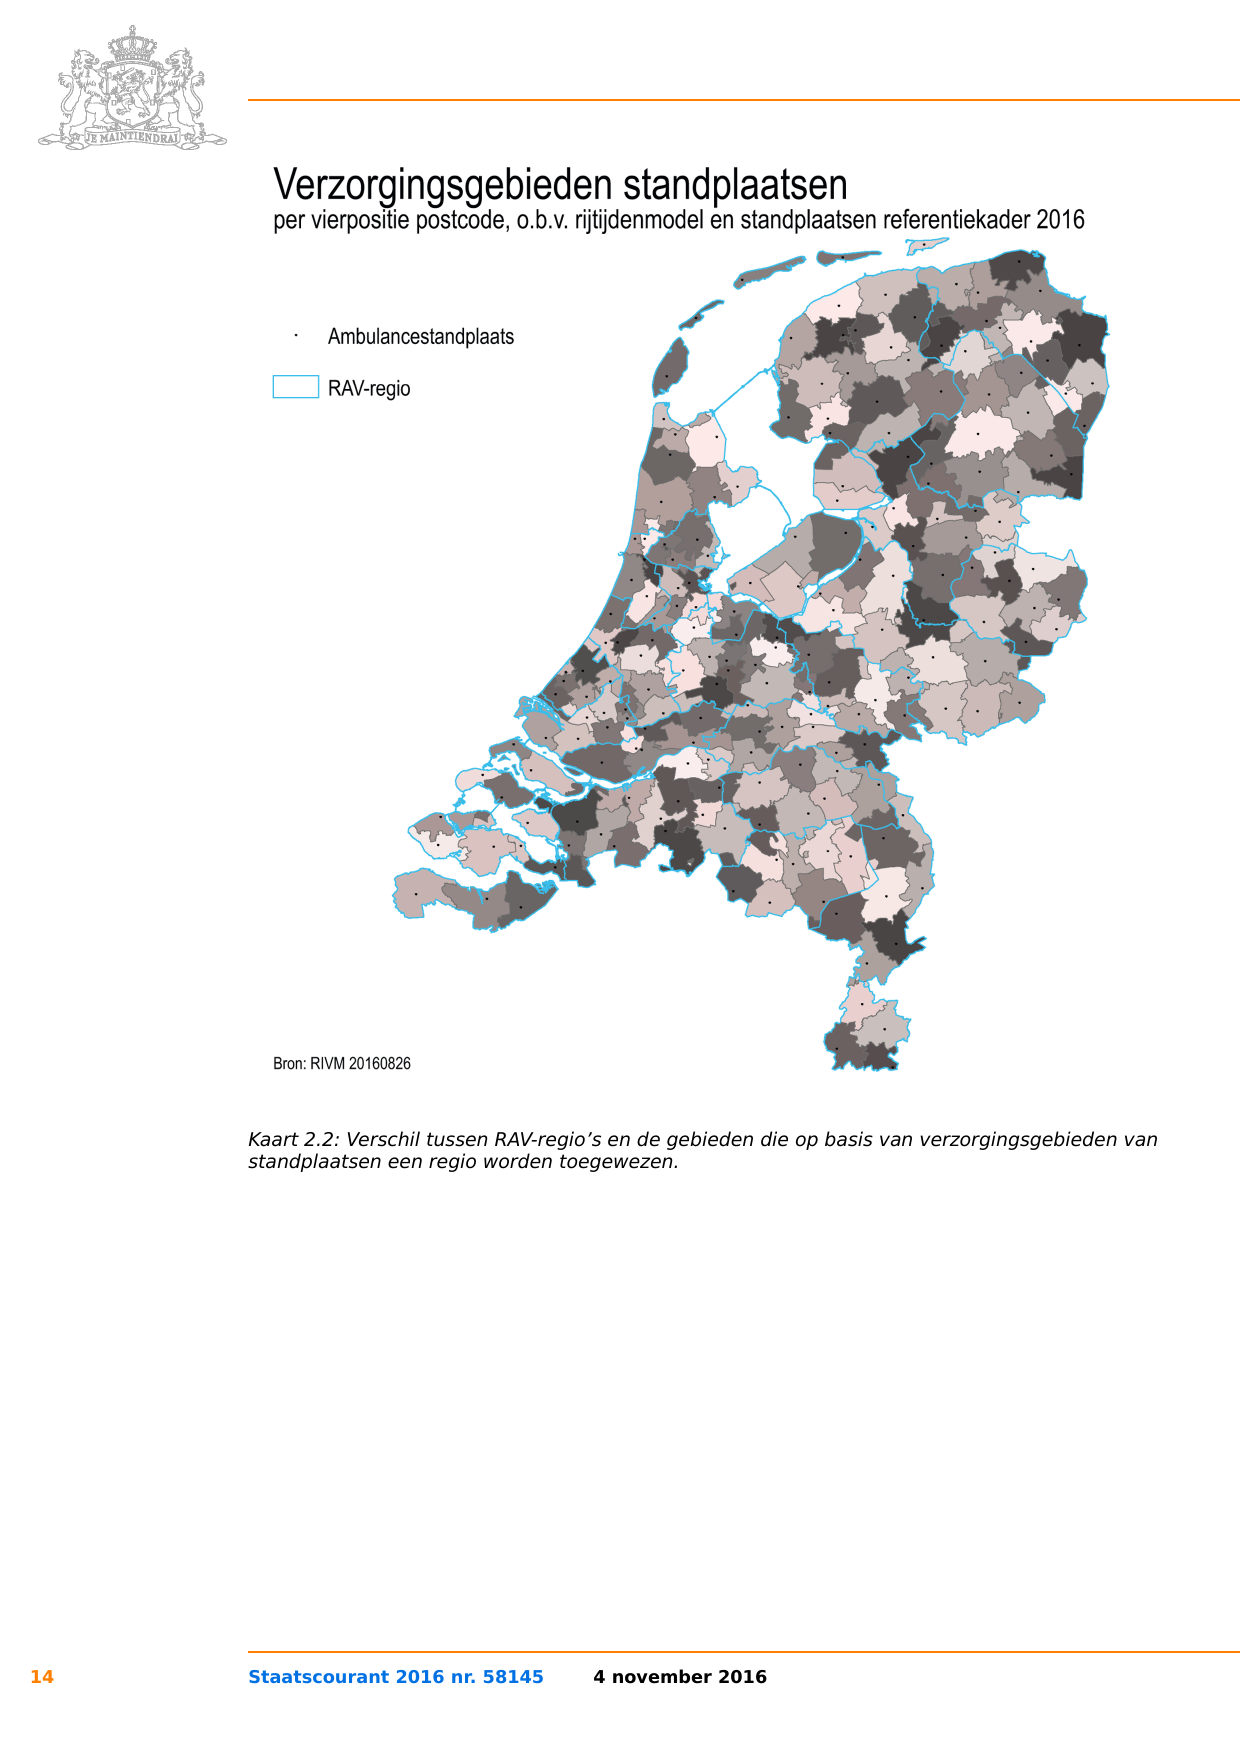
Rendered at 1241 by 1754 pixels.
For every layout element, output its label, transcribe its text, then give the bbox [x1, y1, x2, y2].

picture [248, 151, 1134, 1085]
text Kaart 2.2: Verschil tussen RAV-regio’s en de gebieden die op basis van verzorgingsgebieden van standplaatsen een regio worden toegewezen. [248, 1129, 1163, 1173]
picture [38, 25, 227, 150]
